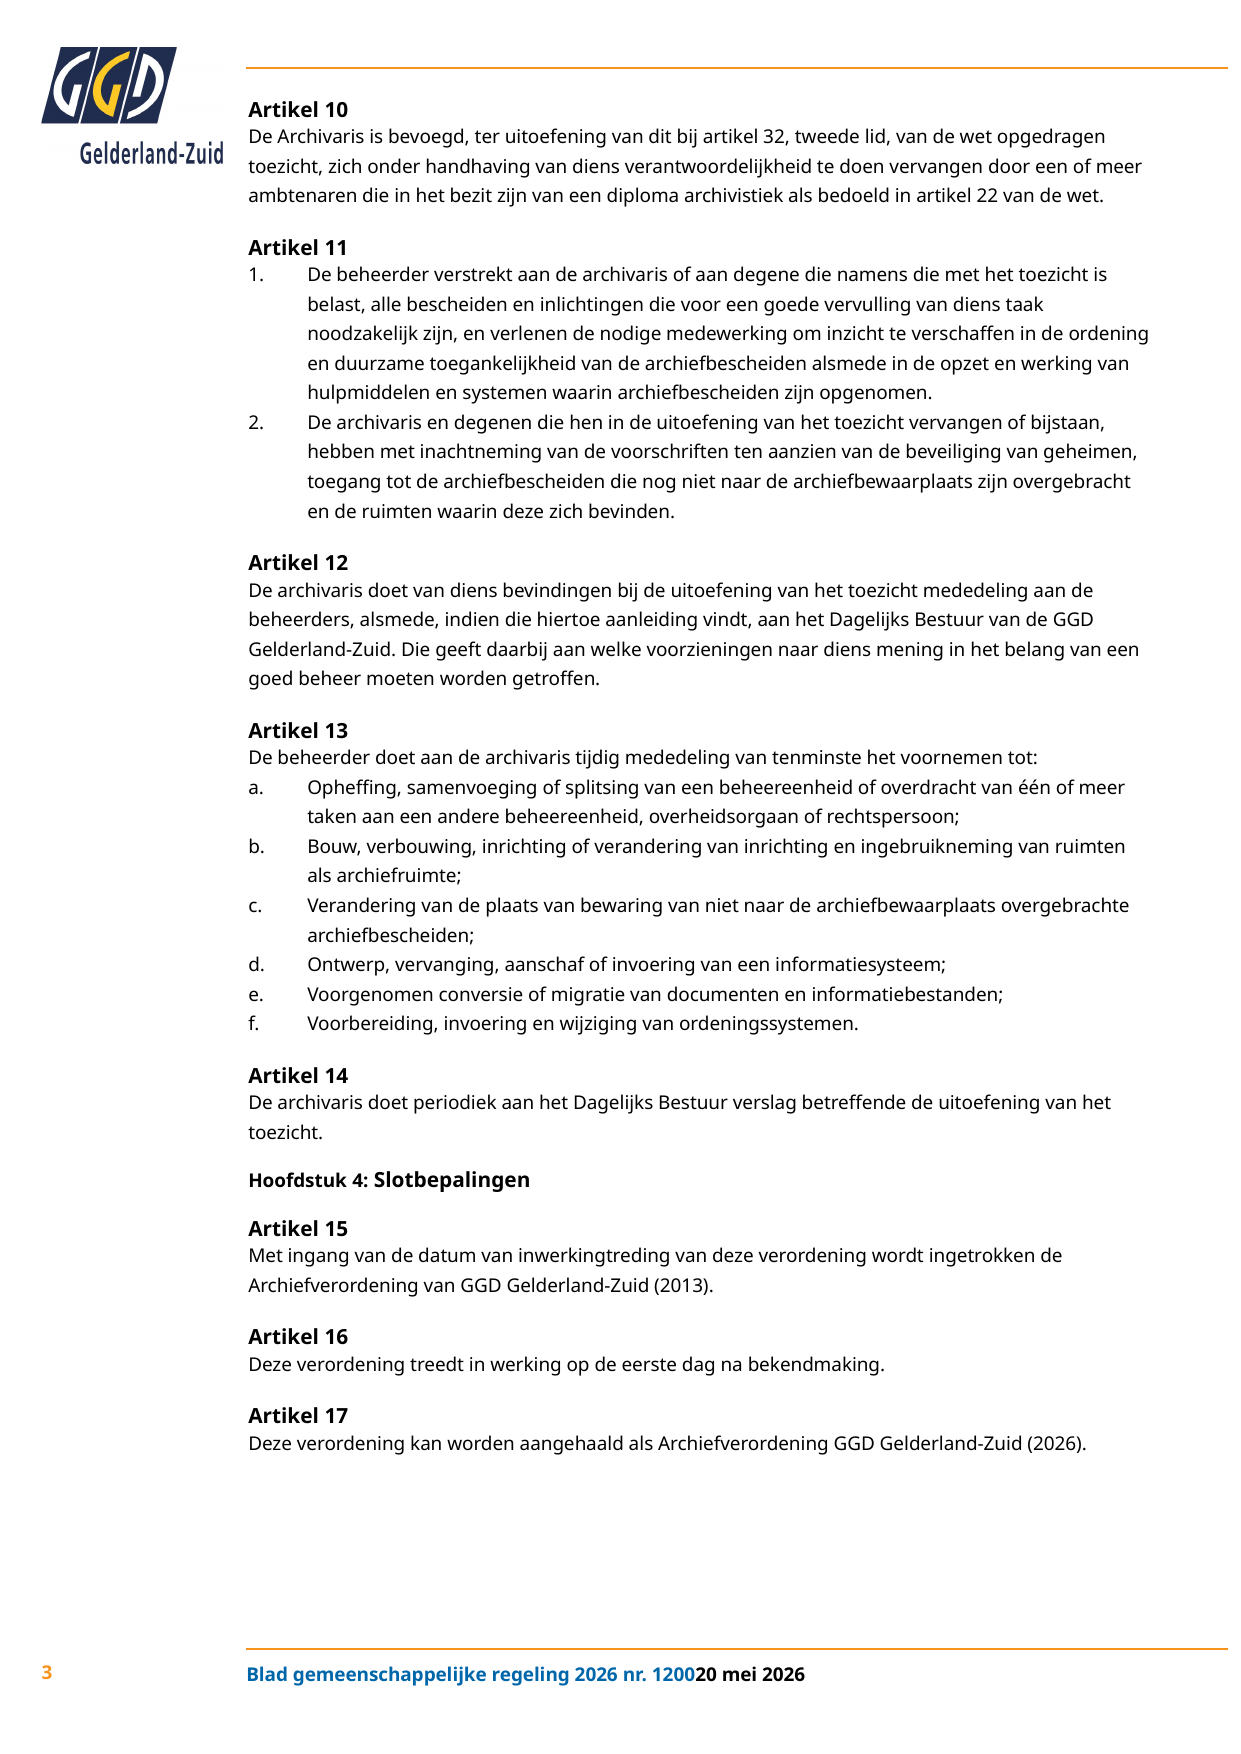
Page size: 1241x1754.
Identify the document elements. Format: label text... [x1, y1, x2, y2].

text De archivaris doet periodiek aan het Dagelijks Bestuur verslag betreffende de uitoefening van het toezicht. [248, 1089, 1152, 1145]
text Artikel 15 [248, 1214, 1152, 1242]
text Artikel 11 [248, 233, 1152, 261]
list Voorgenomen conversie of migratie van documenten en informatiebestanden; [248, 981, 1152, 1007]
text Artikel 16 [248, 1322, 1152, 1351]
text Artikel 17 [248, 1401, 1152, 1430]
list De archivaris en degenen die hen in de uitoefening van het toezicht vervangen of bijstaan, hebben met inachtneming van de voorschriften ten aanzien van de beveiliging van geheimen, toegang tot de archiefbescheiden die nog niet naar de archiefbewaarplaats zijn overgebracht en de ruimten waarin deze zich bevinden. [248, 409, 1152, 524]
text Artikel 13 [248, 716, 1152, 744]
text Hoofdstuk 4: Slotbepalingen [248, 1165, 1152, 1193]
text Deze verordening treedt in werking op de eerste dag na bekendmaking. [248, 1351, 1152, 1377]
picture [41, 47, 231, 172]
text Met ingang van de datum van inwerkingtreding van deze verordening wordt ingetrokken de Archiefverordening van GGD Gelderland-Zuid (2013). [248, 1242, 1152, 1298]
text De archivaris doet van diens bevindingen bij de uitoefening van het toezicht mededeling aan de beheerders, alsmede, indien die hiertoe aanleiding vindt, aan het Dagelijks Bestuur van de GGD Gelderland-Zuid. Die geeft daarbij aan welke voorzieningen naar diens mening in het belang van een goed beheer moeten worden getroffen. [248, 577, 1152, 691]
list Voorbereiding, invoering en wijziging van ordeningssystemen. [248, 1011, 1152, 1036]
text De Archivaris is bevoegd, ter uitoefening van dit bij artikel 32, tweede lid, van de wet opgedragen toezicht, zich onder handhaving van diens verantwoordelijkheid te doen vervangen door een of meer ambtenaren die in het bezit zijn van een diploma archivistiek als bedoeld in artikel 22 van de wet. [248, 123, 1152, 208]
text Artikel 10 [248, 95, 1152, 123]
list Opheffing, samenvoeging of splitsing van een beheereenheid of overdracht van één of meer taken aan een andere beheereenheid, overheidsorgaan of rechtspersoon; [248, 774, 1152, 829]
list Ontwerp, vervanging, aanschaf of invoering van een informatiesysteem; [248, 951, 1152, 977]
list De beheerder verstrekt aan de archivaris of aan degene die namens die met het toezicht is belast, alle bescheiden en inlichtingen die voor een goede vervulling van diens taak noodzakelijk zijn, en verlenen de nodige medewerking om inzicht te verschaffen in de ordening en duurzame toegankelijkheid van de archiefbescheiden alsmede in de opzet en werking van hulpmiddelen en systemen waarin archiefbescheiden zijn opgenomen. [248, 261, 1152, 405]
text De beheerder doet aan de archivaris tijdig mededeling van tenminste het voornemen tot: [248, 744, 1152, 770]
list Bouw, verbouwing, inrichting of verandering van inrichting en ingebruikneming van ruimten als archiefruimte; [248, 833, 1152, 888]
text Artikel 12 [248, 548, 1152, 577]
text Artikel 14 [248, 1061, 1152, 1089]
text Deze verordening kan worden aangehaald als Archiefverordening GGD Gelderland-Zuid (2026). [248, 1430, 1152, 1455]
list Verandering van de plaats van bewaring van niet naar de archiefbewaarplaats overgebrachte archiefbescheiden; [248, 892, 1152, 948]
